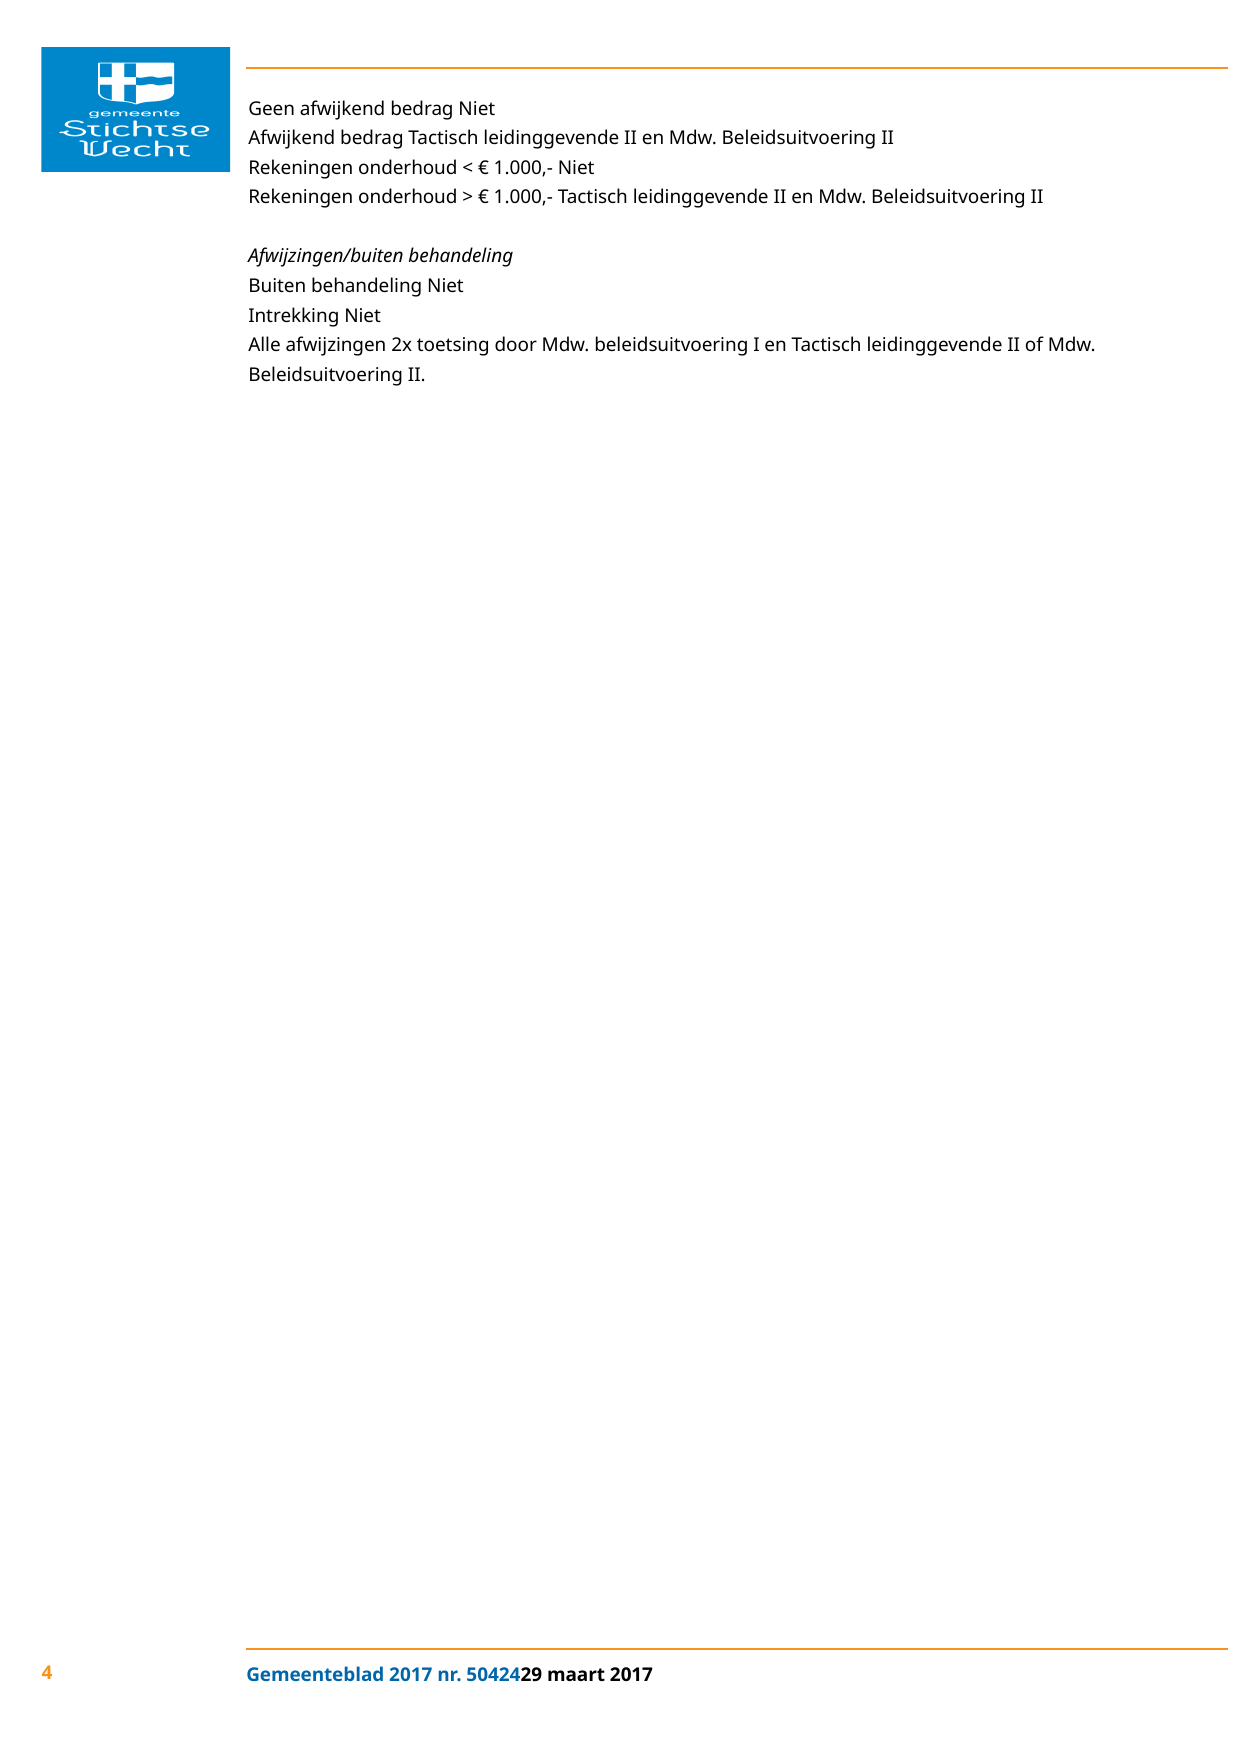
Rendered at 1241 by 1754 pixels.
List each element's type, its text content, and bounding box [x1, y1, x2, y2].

text Afwijkend bedrag Tactisch leidinggevende II en Mdw. Beleidsuitvoering II [248, 124, 1152, 150]
text Rekeningen onderhoud > € 1.000,- Tactisch leidinggevende II en Mdw. Beleidsuitvoering II [248, 183, 1152, 209]
text Geen afwijkend bedrag Niet [248, 95, 1152, 121]
picture [99, 63, 135, 101]
text Afwijzingen/buiten behandeling [248, 243, 1152, 268]
text Intrekking Niet [248, 302, 1152, 328]
picture [137, 63, 174, 103]
text Alle afwijzingen 2x toetsing door Mdw. beleidsuitvoering I en Tactisch leidinggevende II of Mdw. Beleidsuitvoering II. [248, 331, 1152, 387]
text Rekeningen onderhoud < € 1.000,- Niet [248, 154, 1152, 180]
text Buiten behandeling Niet [248, 272, 1152, 298]
